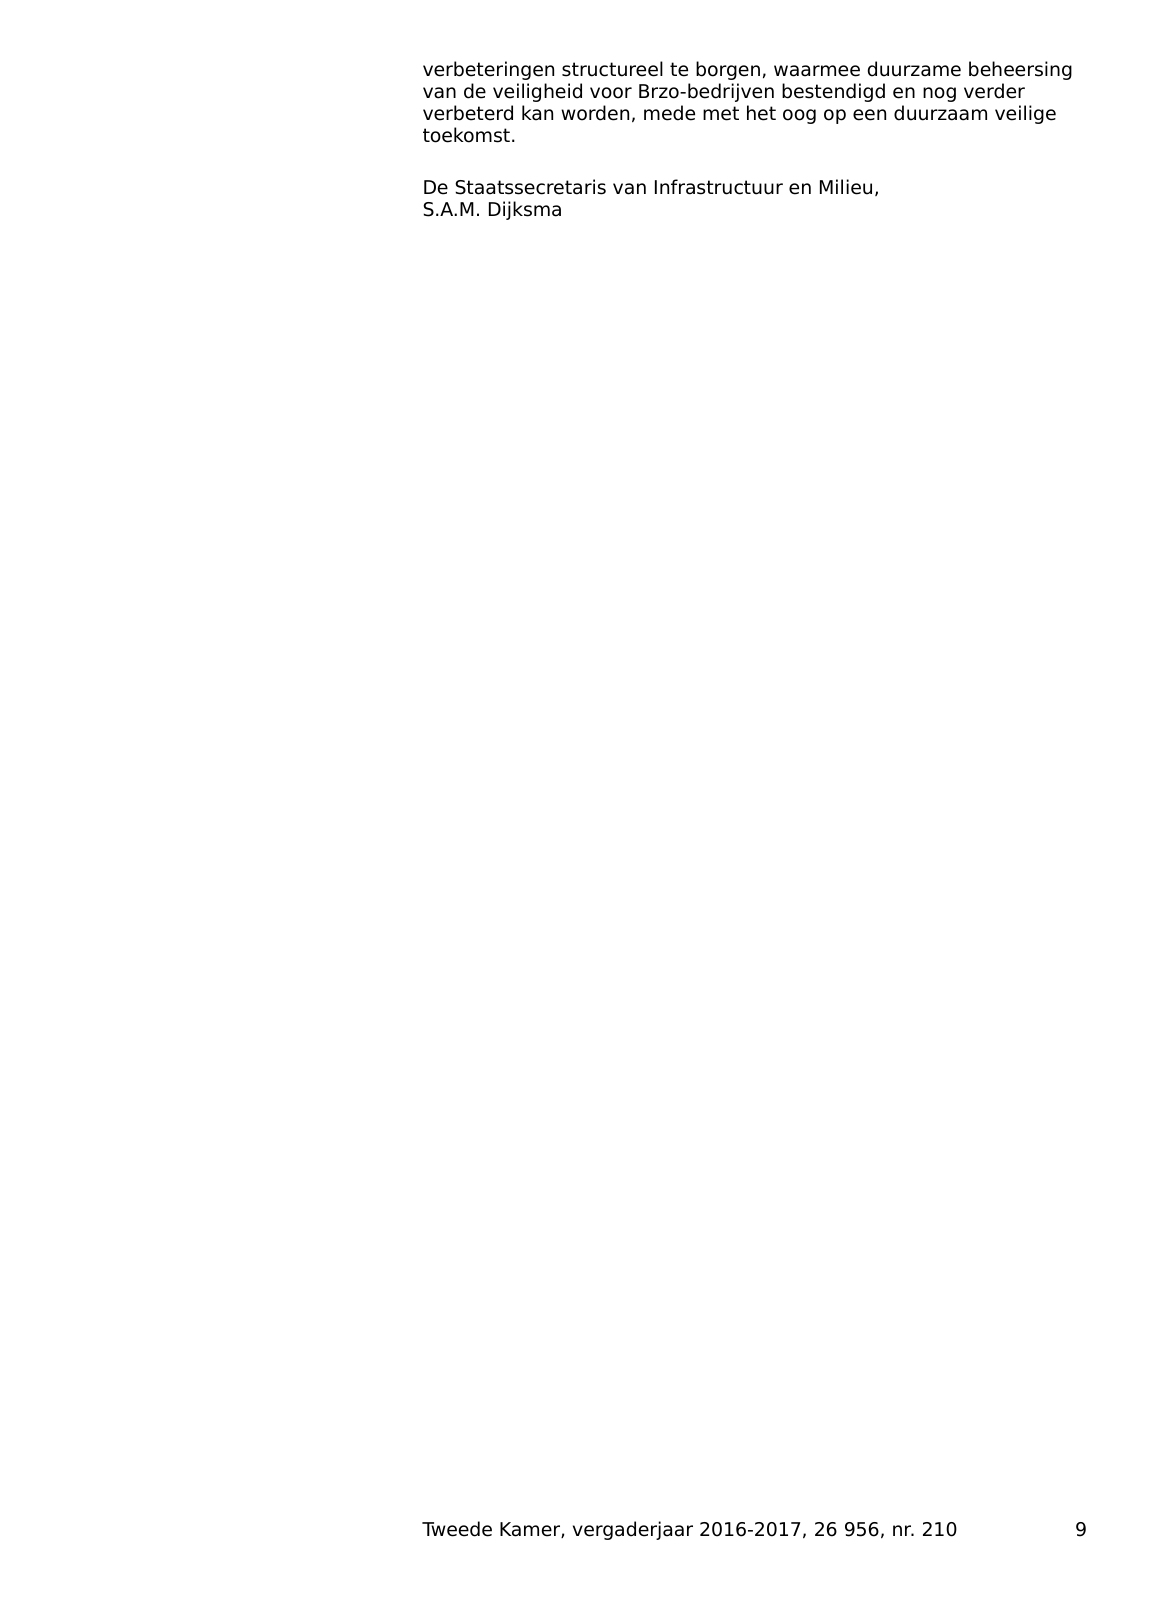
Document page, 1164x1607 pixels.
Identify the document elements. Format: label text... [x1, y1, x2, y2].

text verbeteringen structureel te borgen, waarmee duurzame beheersing van de veiligheid voor Brzo-bedrijven bestendigd en nog verder verbeterd kan worden, mede met het oog op een duurzaam veilige toekomst. [422, 59, 1087, 147]
text De Staatssecretaris van Infrastructuur en Milieu, S.A.M. Dijksma [422, 177, 1087, 221]
